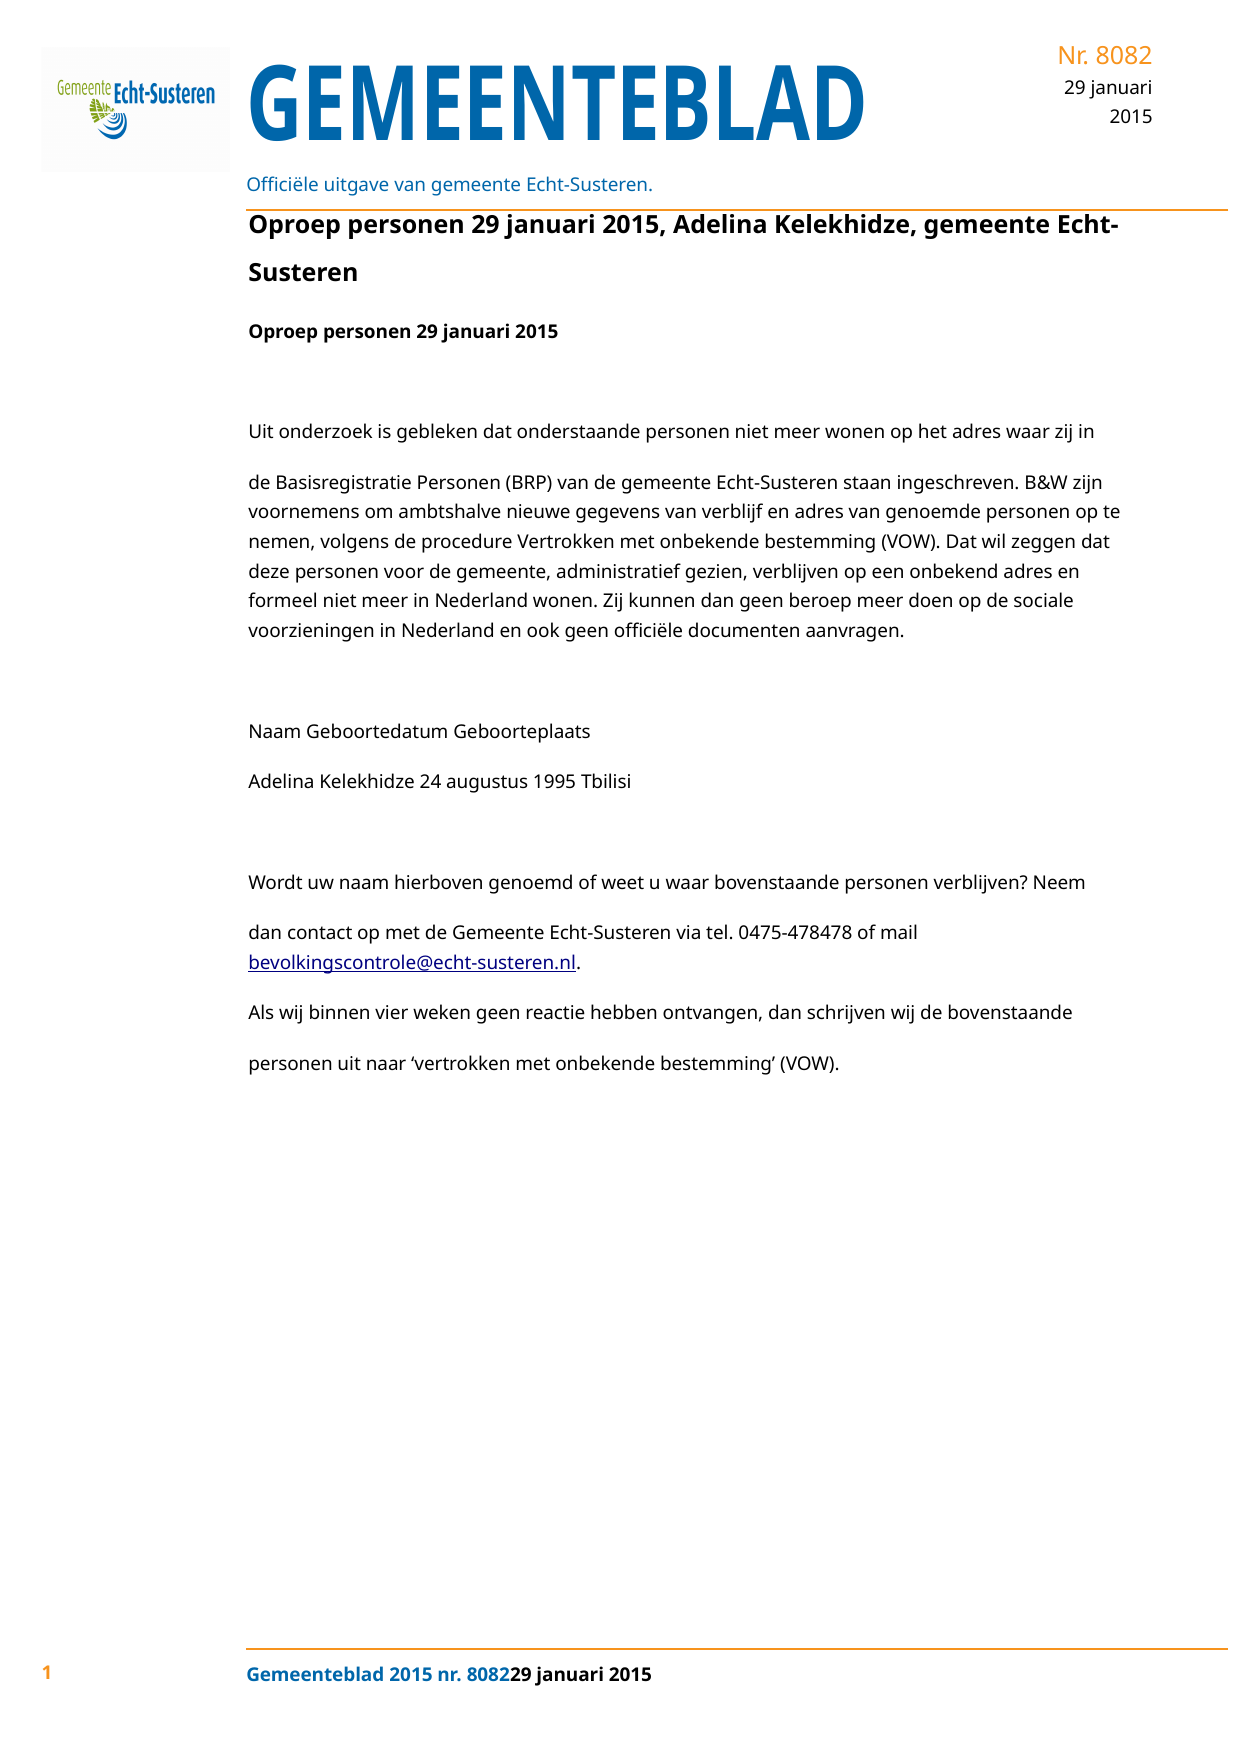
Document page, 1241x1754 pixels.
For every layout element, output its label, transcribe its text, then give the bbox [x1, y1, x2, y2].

text Naam Geboortedatum Geboorteplaats [248, 718, 1152, 744]
text personen uit naar ‘vertrokken met onbekende bestemming’ (VOW). [248, 1050, 1152, 1076]
text Adelina Kelekhidze 24 augustus 1995 Tbilisi [248, 768, 1152, 794]
text dan contact op met de Gemeente Echt-Susteren via tel. 0475-478478 of mail bevolkingscontrole@echt-susteren.nl. [248, 919, 1152, 975]
text Uit onderzoek is gebleken dat onderstaande personen niet meer wonen op het adres waar zij in [248, 419, 1152, 444]
text Als wij binnen vier weken geen reactie hebben ontvangen, dan schrijven wij de bovenstaande [248, 999, 1152, 1025]
picture [41, 47, 231, 172]
text Oproep personen 29 januari 2015, Adelina Kelekhidze, gemeente Echt-Susteren [248, 211, 1152, 288]
text Wordt uw naam hierboven genoemd of weet u waar bovenstaande personen verblijven? Neem [248, 869, 1152, 895]
text de Basisregistratie Personen (BRP) van de gemeente Echt-Susteren staan ingeschreven. B&W zijn voornemens om ambtshalve nieuwe gegevens van verblijf en adres van genoemde personen op te nemen, volgens de procedure Vertrokken met onbekende bestemming (VOW). Dat wil zeggen dat deze personen voor de gemeente, administratief gezien, verblijven op een onbekend adres en formeel niet meer in Nederland wonen. Zij kunnen dan geen beroep meer doen op de sociale voorzieningen in Nederland en ook geen officiële documenten aanvragen. [248, 469, 1152, 643]
text Oproep personen 29 januari 2015 [248, 318, 1152, 344]
